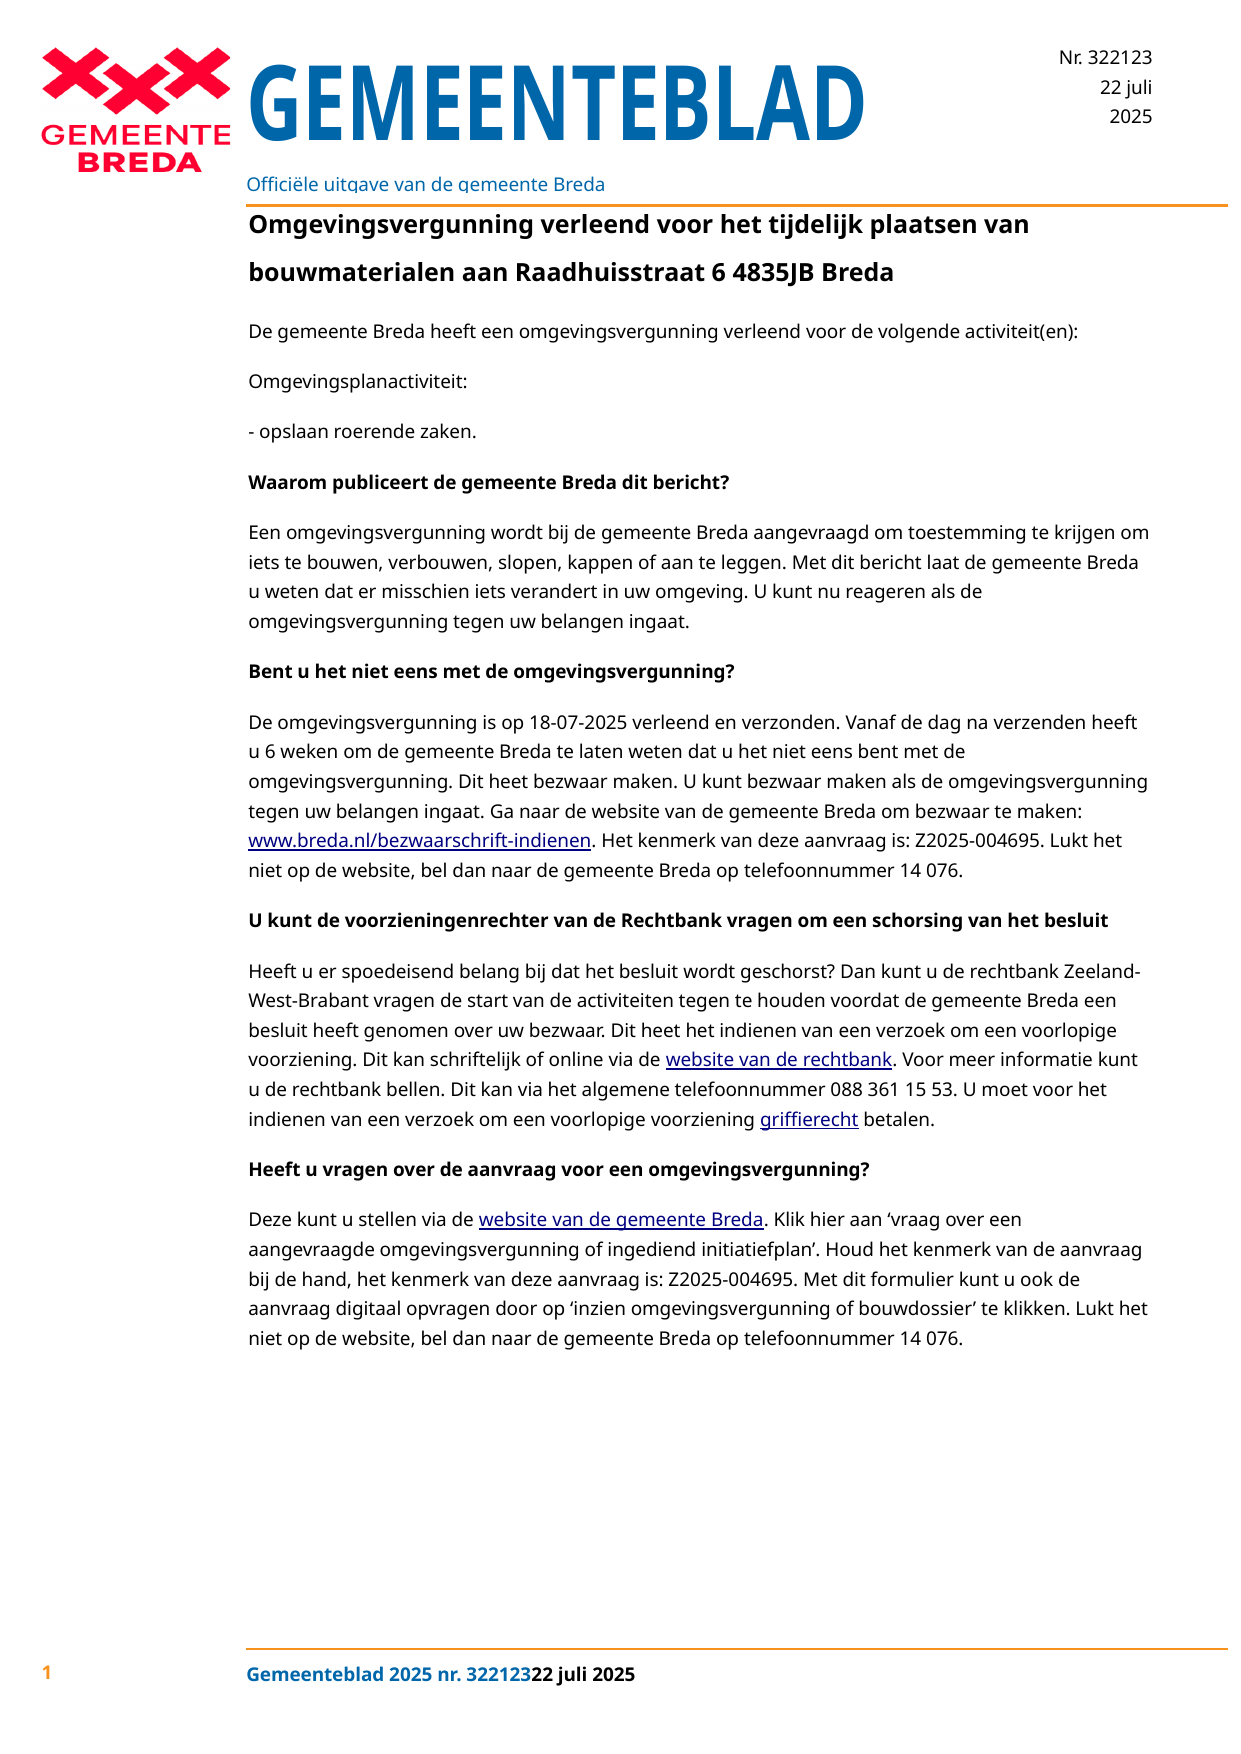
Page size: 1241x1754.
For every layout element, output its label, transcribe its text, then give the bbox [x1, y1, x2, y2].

text Omgevingsplanactiviteit: [248, 368, 1152, 394]
text De gemeente Breda heeft een omgevingsvergunning verleend voor de volgende activiteit(en): [248, 318, 1152, 344]
picture [41, 47, 231, 172]
text Deze kunt u stellen via de website van de gemeente Breda. Klik hier aan ‘vraag over een aangevraagde omgevingsvergunning of ingediend initiatiefplan’. Houd het kenmerk van de aanvraag bij de hand, het kenmerk van deze aanvraag is: Z2025-004695. Met dit formulier kunt u ook de aanvraag digitaal opvragen door op ‘inzien omgevingsvergunning of bouwdossier’ te klikken. Lukt het niet op de website, bel dan naar de gemeente Breda op telefoonnummer 14 076. [248, 1207, 1152, 1351]
text U kunt de voorzieningenrechter van de Rechtbank vragen om een schorsing van het besluit [248, 907, 1152, 933]
text Bent u het niet eens met de omgevingsvergunning? [248, 659, 1152, 684]
text - opslaan roerende zaken. [248, 419, 1152, 444]
text Een omgevingsvergunning wordt bij de gemeente Breda aangevraagd om toestemming te krijgen om iets te bouwen, verbouwen, slopen, kappen of aan te leggen. Met dit bericht laat de gemeente Breda u weten dat er misschien iets verandert in uw omgeving. U kunt nu reageren als de omgevingsvergunning tegen uw belangen ingaat. [248, 519, 1152, 634]
text Heeft u er spoedeisend belang bij dat het besluit wordt geschorst? Dan kunt u de rechtbank Zeeland-West-Brabant vragen de start van de activiteiten tegen te houden voordat de gemeente Breda een besluit heeft genomen over uw bezwaar. Dit heet het indienen van een verzoek om een voorlopige voorziening. Dit kan schriftelijk of online via de website van de rechtbank. Voor meer informatie kunt u de rechtbank bellen. Dit kan via het algemene telefoonnummer 088 361 15 53. U moet voor het indienen van een verzoek om een voorlopige voorziening griffierecht betalen. [248, 958, 1152, 1132]
text De omgevingsvergunning is op 18-07-2025 verleend en verzonden. Vanaf de dag na verzenden heeft u 6 weken om de gemeente Breda te laten weten dat u het niet eens bent met de omgevingsvergunning. Dit heet bezwaar maken. U kunt bezwaar maken als de omgevingsvergunning tegen uw belangen ingaat. Ga naar de website van de gemeente Breda om bezwaar te maken: www.breda.nl/bezwaarschrift-indienen. Het kenmerk van deze aanvraag is: Z2025-004695. Lukt het niet op de website, bel dan naar de gemeente Breda op telefoonnummer 14 076. [248, 709, 1152, 883]
text Heeft u vragen over de aanvraag voor een omgevingsvergunning? [248, 1156, 1152, 1182]
text Waarom publiceert de gemeente Breda dit bericht? [248, 469, 1152, 495]
text Omgevingsvergunning verleend voor het tijdelijk plaatsen van bouwmaterialen aan Raadhuisstraat 6 4835JB Breda [248, 207, 1152, 288]
